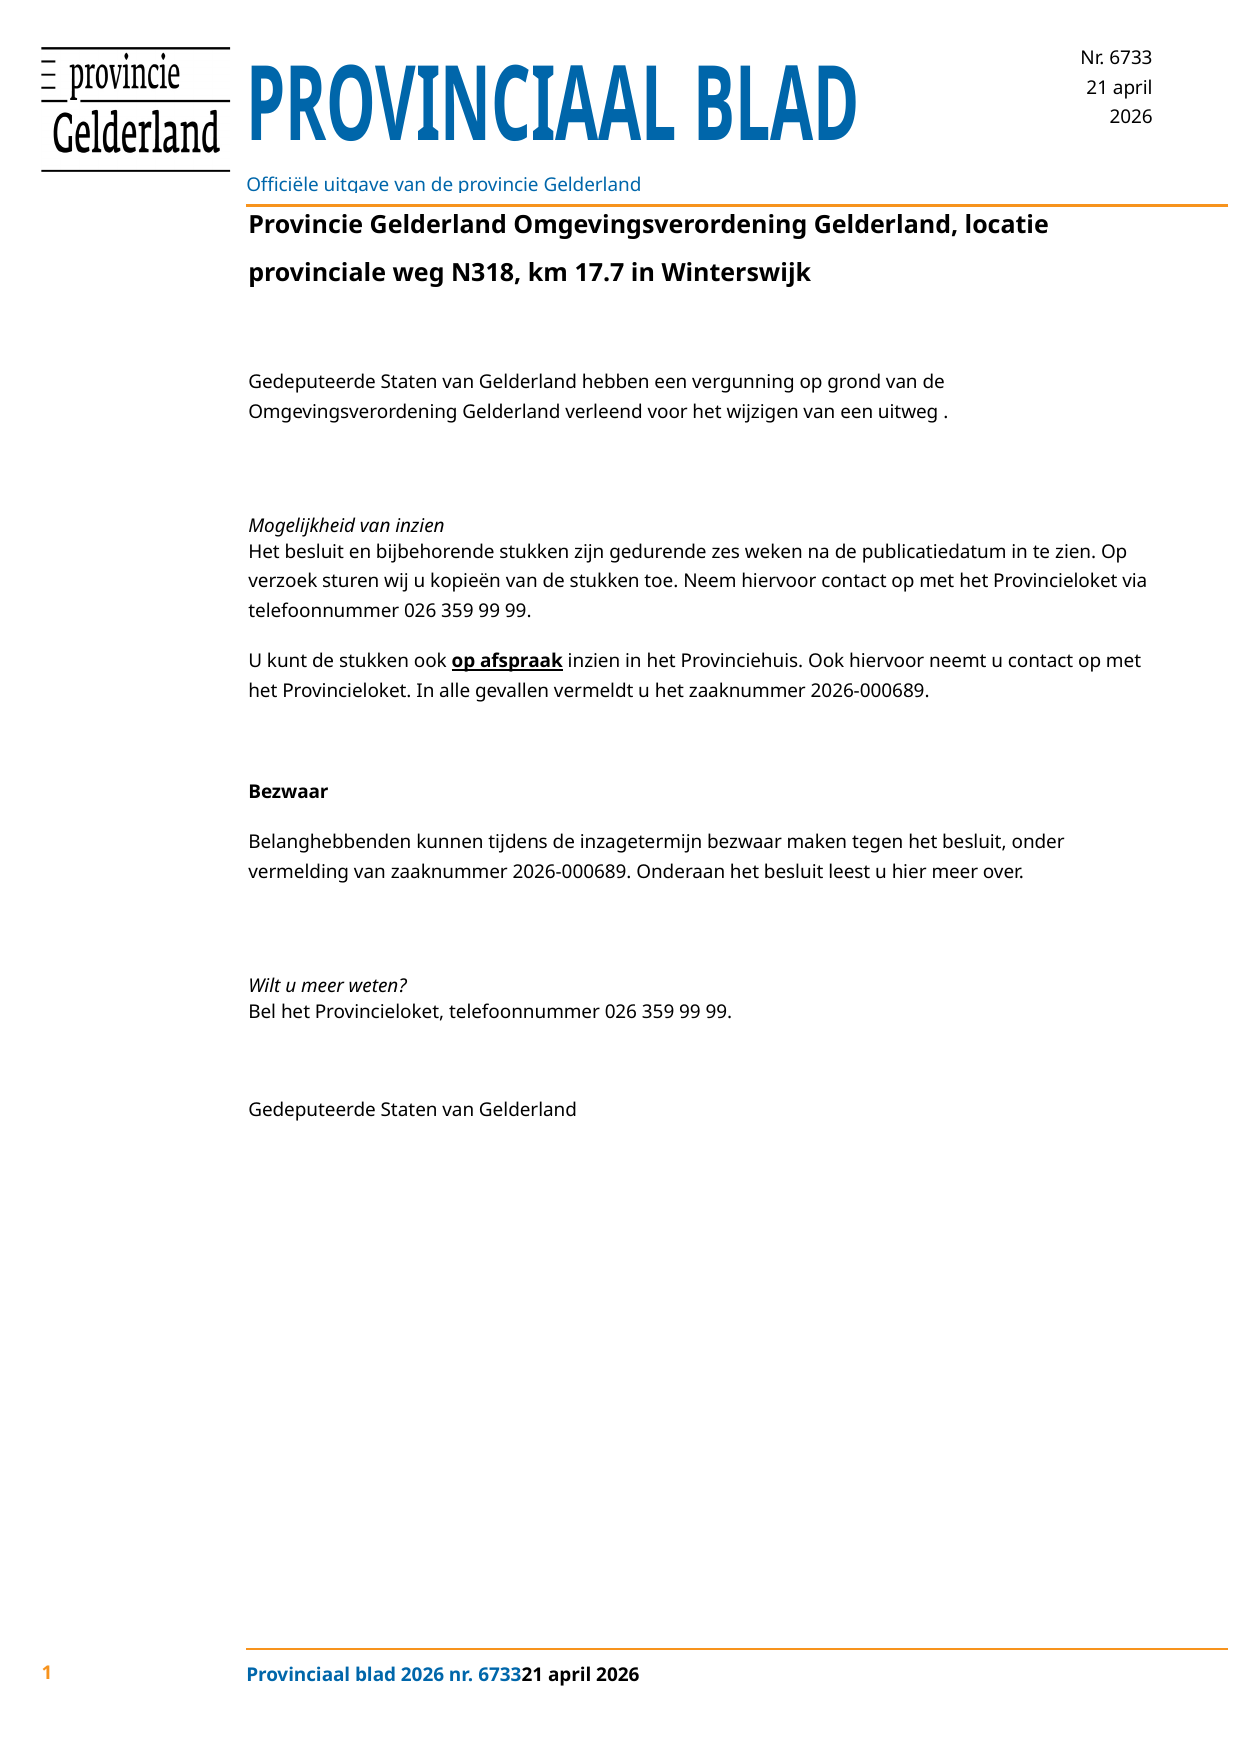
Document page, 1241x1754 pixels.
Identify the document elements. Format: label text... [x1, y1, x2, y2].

text Belanghebbenden kunnen tijdens de inzagetermijn bezwaar maken tegen het besluit, onder vermelding van zaaknummer 2026-000689. Onderaan het besluit leest u hier meer over. [248, 828, 1152, 884]
text Bezwaar [248, 778, 1152, 804]
text U kunt de stukken ook op afspraak inzien in het Provinciehuis. Ook hiervoor neemt u contact op met het Provincieloket. In alle gevallen vermeldt u het zaaknummer 2026-000689. [248, 648, 1152, 703]
text Gedeputeerde Staten van Gelderland hebben een vergunning op grond van de Omgevingsverordening Gelderland verleend voor het wijzigen van een uitweg . [248, 368, 1152, 424]
text Mogelijkheid van inzien [248, 512, 1152, 538]
text Het besluit en bijbehorende stukken zijn gedurende zes weken na de publicatiedatum in te zien. Op verzoek sturen wij u kopieën van de stukken toe. Neem hiervoor contact op met het Provincieloket via telefoonnummer 026 359 99 99. [248, 538, 1152, 623]
text Wilt u meer weten? [248, 972, 1152, 998]
text Bel het Provincieloket, telefoonnummer 026 359 99 99. [248, 998, 1152, 1024]
text Gedeputeerde Staten van Gelderland [248, 1096, 1152, 1122]
picture [41, 47, 231, 172]
text Provincie Gelderland Omgevingsverordening Gelderland, locatie provinciale weg N318, km 17.7 in Winterswijk [248, 207, 1152, 288]
